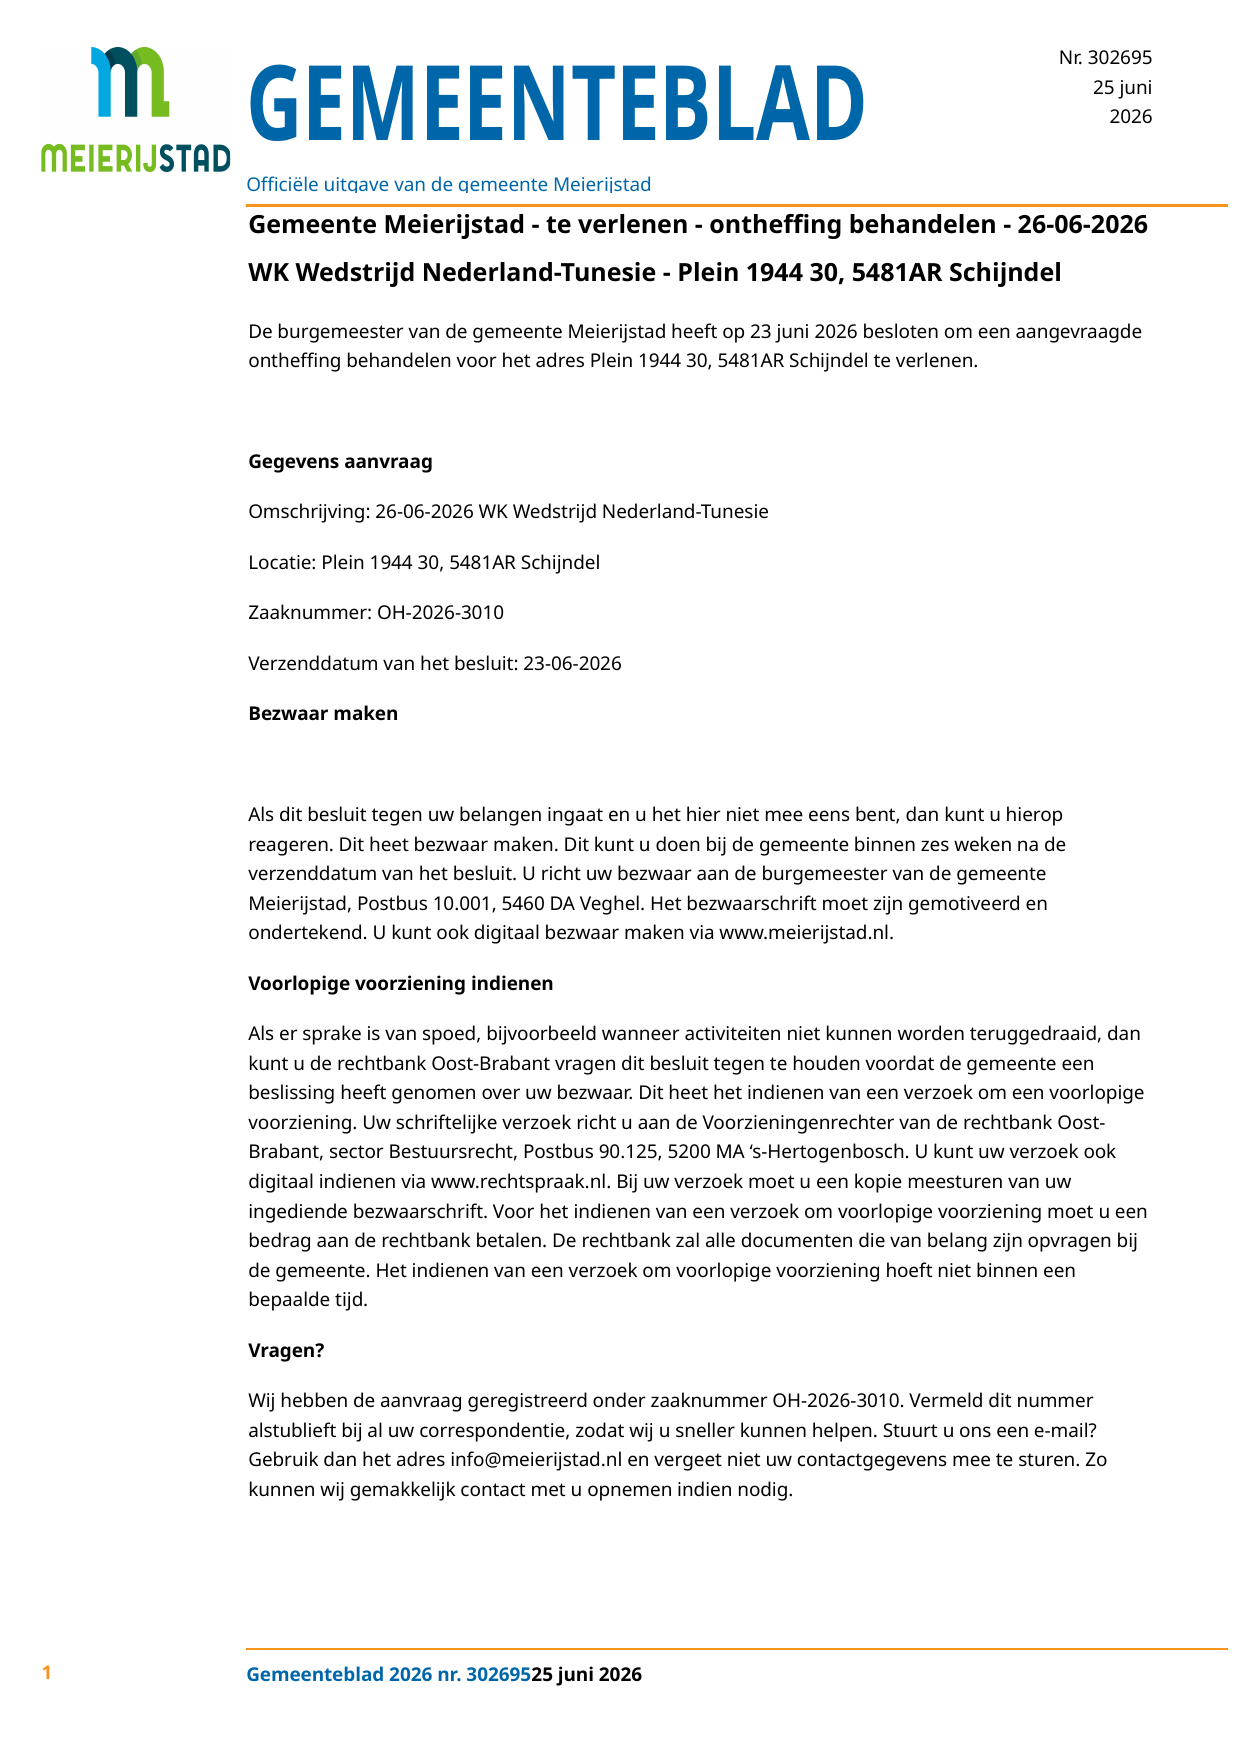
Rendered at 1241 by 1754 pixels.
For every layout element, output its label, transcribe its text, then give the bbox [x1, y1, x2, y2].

text Omschrijving: 26-06-2026 WK Wedstrijd Nederland-Tunesie [248, 499, 1152, 524]
text Gegevens aanvraag [248, 448, 1152, 474]
text Als er sprake is van spoed, bijvoorbeeld wanneer activiteiten niet kunnen worden teruggedraaid, dan kunt u de rechtbank Oost-Brabant vragen dit besluit tegen te houden voordat de gemeente een beslissing heeft genomen over uw bezwaar. Dit heet het indienen van een verzoek om een voorlopige voorziening. Uw schriftelijke verzoek richt u aan de Voorzieningenrechter van de rechtbank Oost-Brabant, sector Bestuursrecht, Postbus 90.125, 5200 MA ‘s-Hertogenbosch. U kunt uw verzoek ook digitaal indienen via www.rechtspraak.nl. Bij uw verzoek moet u een kopie meesturen van uw ingediende bezwaarschrift. Voor het indienen van een verzoek om voorlopige voorziening moet u een bedrag aan de rechtbank betalen. De rechtbank zal alle documenten die van belang zijn opvragen bij de gemeente. Het indienen van een verzoek om voorlopige voorziening hoeft niet binnen een bepaalde tijd. [248, 1020, 1152, 1312]
text Voorlopige voorziening indienen [248, 970, 1152, 996]
text Bezwaar maken [248, 700, 1152, 726]
text De burgemeester van de gemeente Meierijstad heeft op 23 juni 2026 besloten om een aangevraagde ontheffing behandelen voor het adres Plein 1944 30, 5481AR Schijndel te verlenen. [248, 318, 1152, 373]
picture [41, 47, 231, 172]
text Vragen? [248, 1337, 1152, 1363]
text Als dit besluit tegen uw belangen ingaat en u het hier niet mee eens bent, dan kunt u hierop reageren. Dit heet bezwaar maken. Dit kunt u doen bij de gemeente binnen zes weken na de verzenddatum van het besluit. U richt uw bezwaar aan de burgemeester van de gemeente Meierijstad, Postbus 10.001, 5460 DA Veghel. Het bezwaarschrift moet zijn gemotiveerd en ondertekend. U kunt ook digitaal bezwaar maken via www.meierijstad.nl. [248, 801, 1152, 945]
text Zaaknummer: OH-2026-3010 [248, 599, 1152, 625]
text Wij hebben de aanvraag geregistreerd onder zaaknummer OH-2026-3010. Vermeld dit nummer alstublieft bij al uw correspondentie, zodat wij u sneller kunnen helpen. Stuurt u ons een e-mail? Gebruik dan het adres info@meierijstad.nl en vergeet niet uw contactgegevens mee te sturen. Zo kunnen wij gemakkelijk contact met u opnemen indien nodig. [248, 1387, 1152, 1502]
text Locatie: Plein 1944 30, 5481AR Schijndel [248, 549, 1152, 575]
text Gemeente Meierijstad - te verlenen - ontheffing behandelen - 26-06-2026 WK Wedstrijd Nederland-Tunesie - Plein 1944 30, 5481AR Schijndel [248, 207, 1152, 288]
text Verzenddatum van het besluit: 23-06-2026 [248, 650, 1152, 676]
